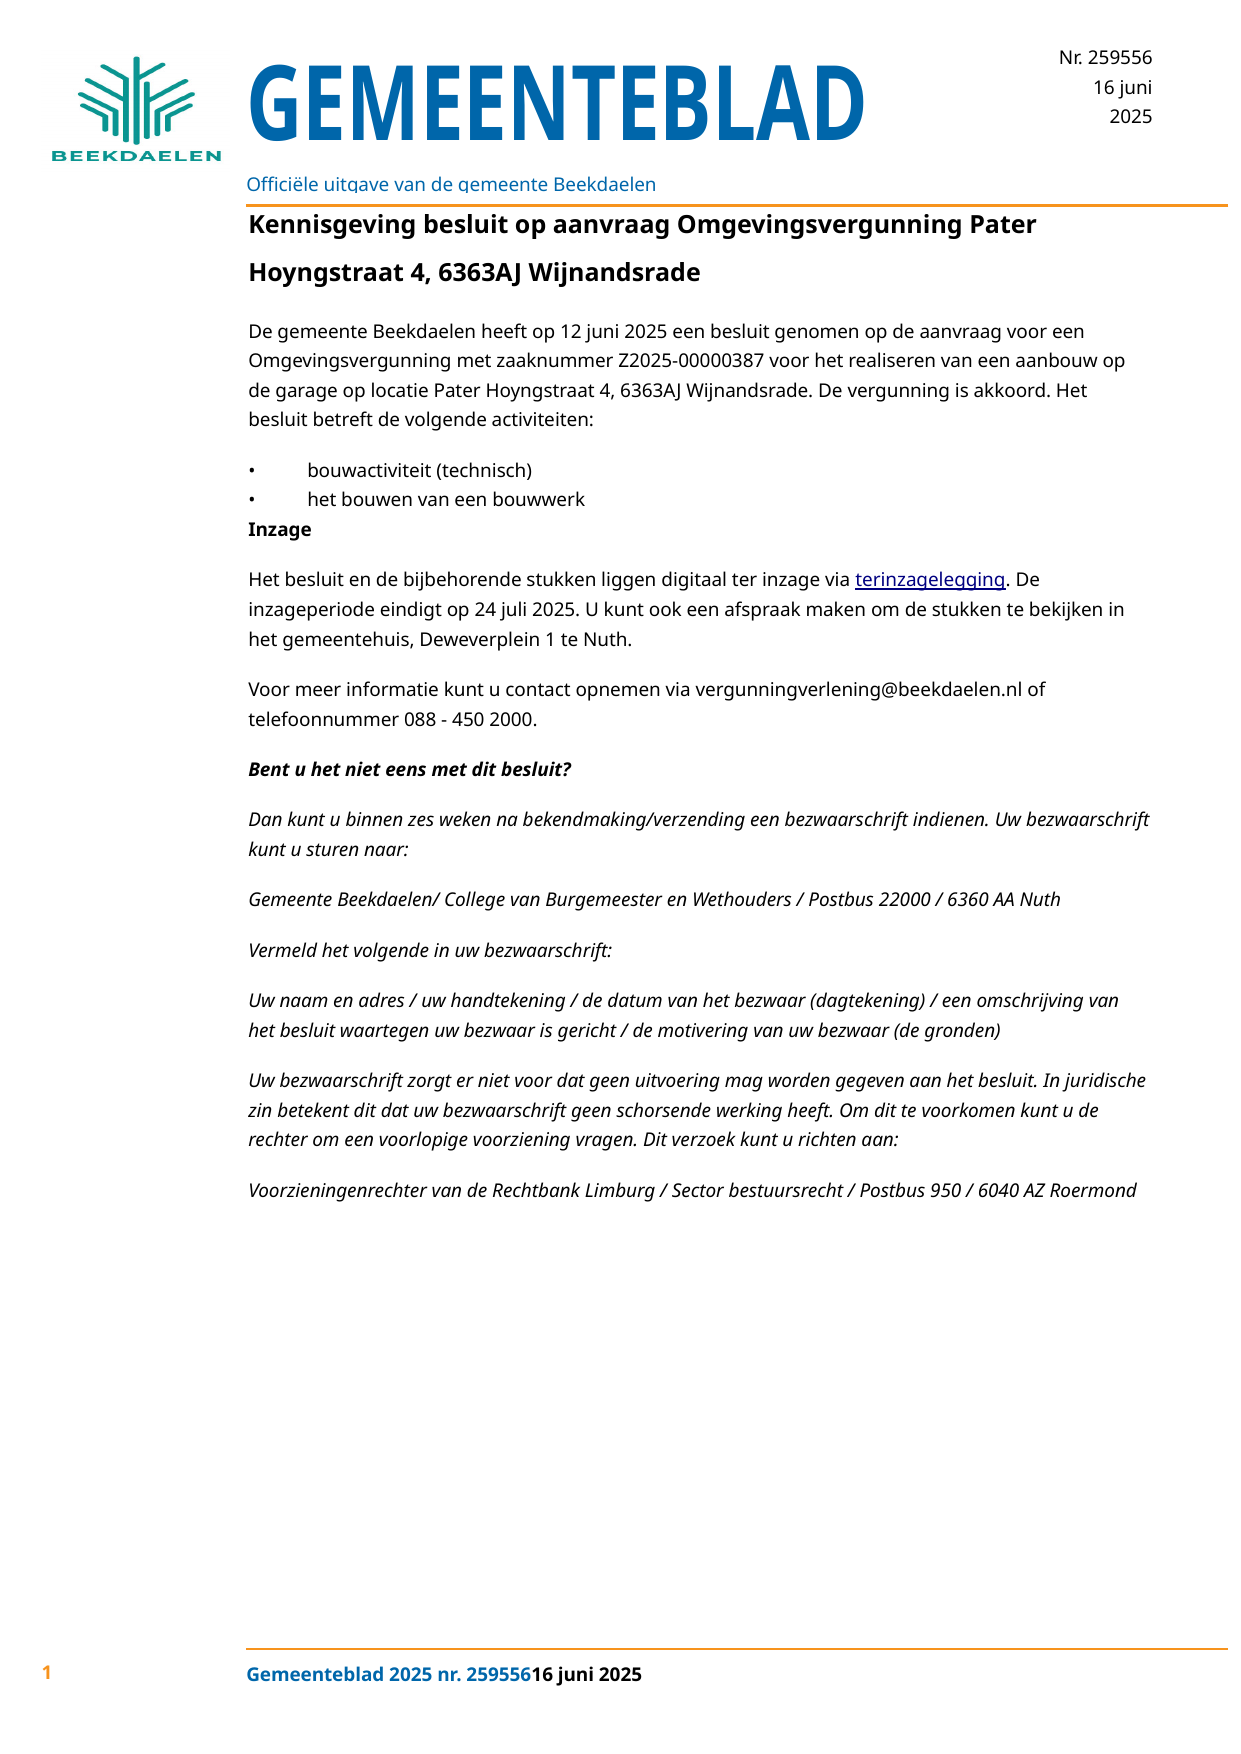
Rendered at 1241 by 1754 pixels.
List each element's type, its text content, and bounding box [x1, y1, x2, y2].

text De gemeente Beekdaelen heeft op 12 juni 2025 een besluit genomen op de aanvraag voor een Omgevingsvergunning met zaaknummer Z2025-00000387 voor het realiseren van een aanbouw op de garage op locatie Pater Hoyngstraat 4, 6363AJ Wijnandsrade. De vergunning is akkoord. Het besluit betreft de volgende activiteiten: [248, 318, 1152, 432]
text Uw naam en adres / uw handtekening / de datum van het bezwaar (dagtekening) / een omschrijving van het besluit waartegen uw bezwaar is gericht / de motivering van uw bezwaar (de gronden) [248, 987, 1152, 1043]
text Voorzieningenrechter van de Rechtbank Limburg / Sector bestuursrecht / Postbus 950 / 6040 AZ Roermond [248, 1177, 1152, 1203]
list het bouwen van een bouwwerk [248, 487, 1152, 512]
text Uw bezwaarschrift zorgt er niet voor dat geen uitvoering mag worden gegeven aan het besluit. In juridische zin betekent dit dat uw bezwaarschrift geen schorsende werking heeft. Om dit te voorkomen kunt u de rechter om een voorlopige voorziening vragen. Dit verzoek kunt u richten aan: [248, 1067, 1152, 1152]
text Het besluit en de bijbehorende stukken liggen digitaal ter inzage via terinzagelegging. De inzageperiode eindigt op 24 juli 2025. U kunt ook een afspraak maken om de stukken te bekijken in het gemeentehuis, Deweverplein 1 te Nuth. [248, 567, 1152, 652]
text Gemeente Beekdaelen/ College van Burgemeester en Wethouders / Postbus 22000 / 6360 AA Nuth [248, 887, 1152, 912]
text Dan kunt u binnen zes weken na bekendmaking/verzending een bezwaarschrift indienen. Uw bezwaarschrift kunt u sturen naar: [248, 807, 1152, 862]
picture [41, 47, 231, 172]
text Inzage [248, 516, 1152, 542]
text Kennisgeving besluit op aanvraag Omgevingsvergunning Pater Hoyngstraat 4, 6363AJ Wijnandsrade [248, 207, 1152, 288]
text Vermeld het volgende in uw bezwaarschrift: [248, 937, 1152, 963]
text Bent u het niet eens met dit besluit? [248, 756, 1152, 782]
text Voor meer informatie kunt u contact opnemen via vergunningverlening@beekdaelen.nl of telefoonnummer 088 - 450 2000. [248, 676, 1152, 732]
list bouwactiviteit (technisch) [248, 457, 1152, 483]
